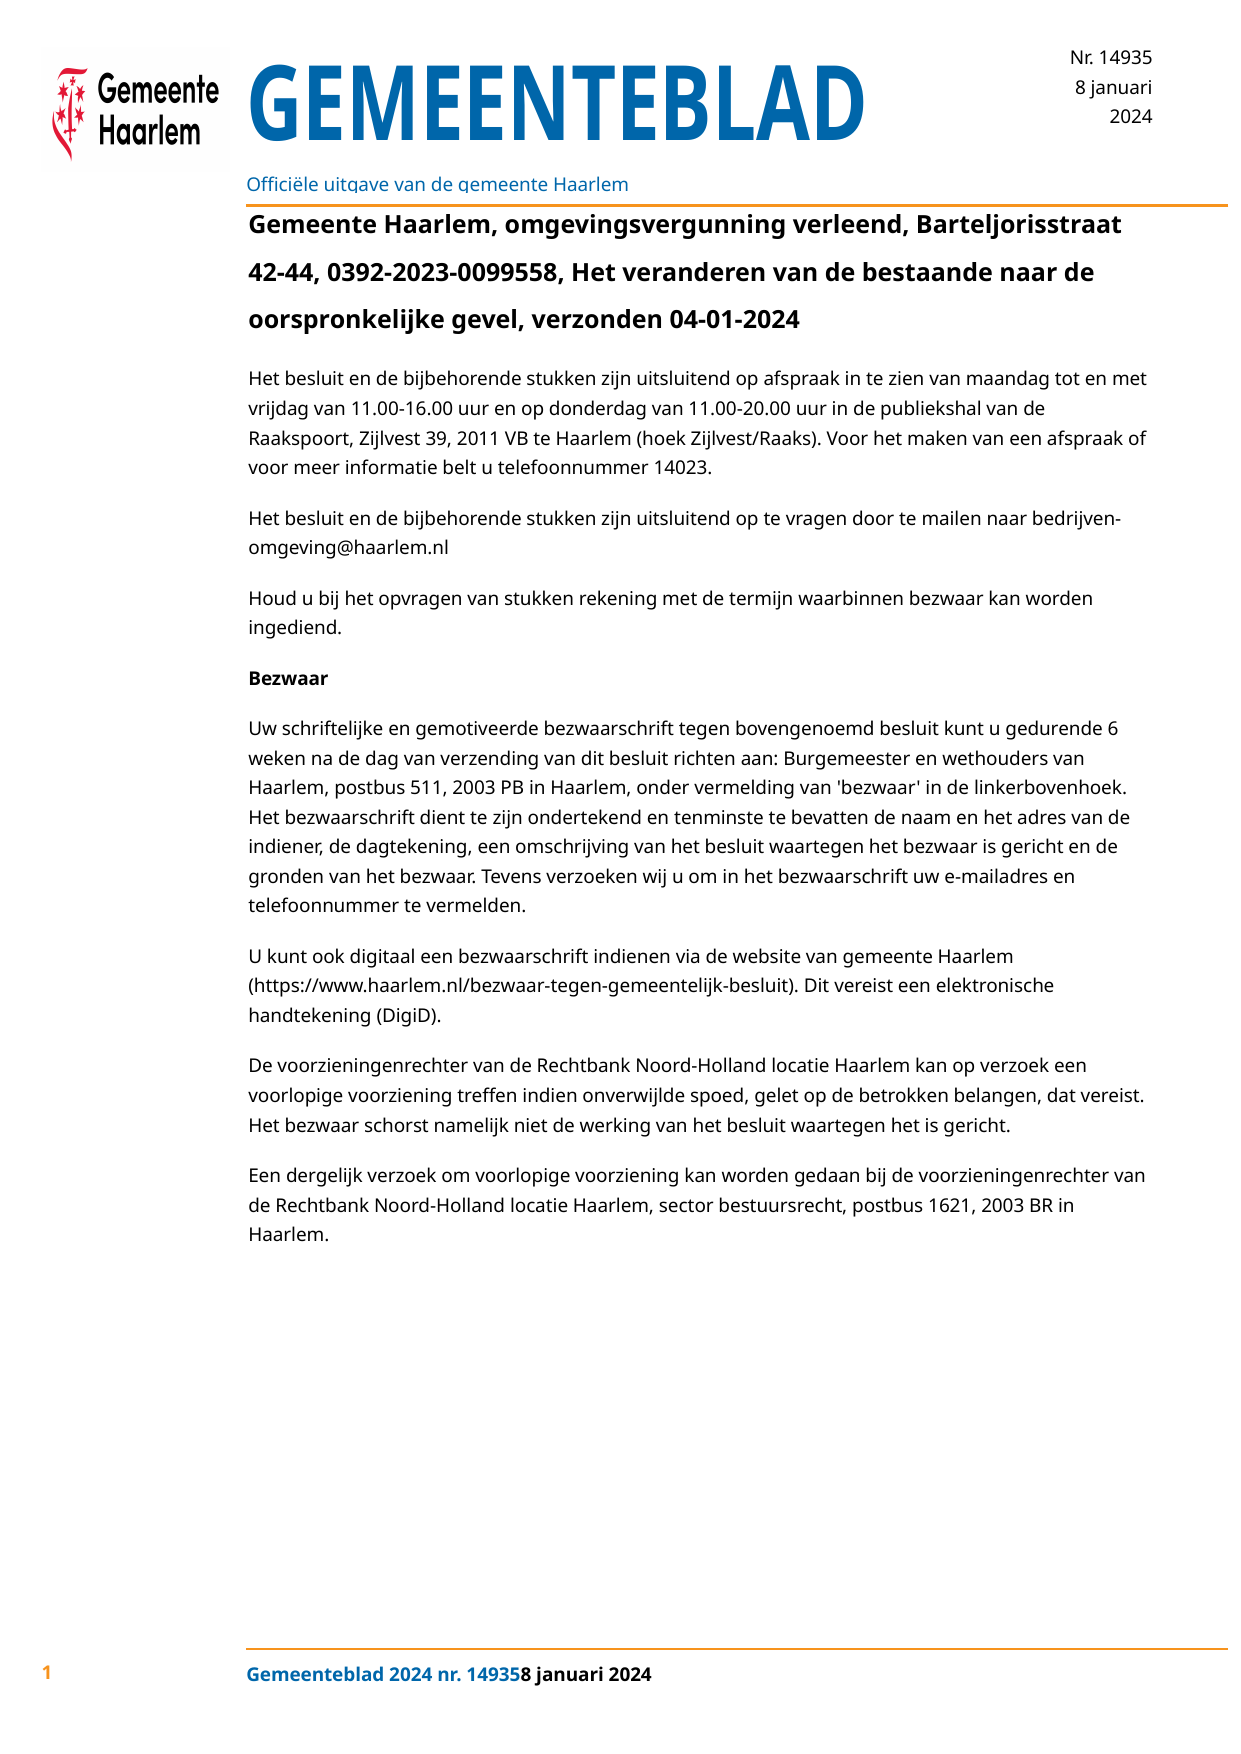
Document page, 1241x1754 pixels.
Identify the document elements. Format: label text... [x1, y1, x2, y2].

picture [41, 47, 231, 172]
text De voorzieningenrechter van de Rechtbank Noord-Holland locatie Haarlem kan op verzoek een voorlopige voorziening treffen indien onverwijlde spoed, gelet op de betrokken belangen, dat vereist. Het bezwaar schorst namelijk niet de werking van het besluit waartegen het is gericht. [248, 1053, 1152, 1137]
text Gemeente Haarlem, omgevingsvergunning verleend, Barteljorisstraat 42-44, 0392-2023-0099558, Het veranderen van de bestaande naar de oorspronkelijke gevel, verzonden 04-01-2024 [248, 207, 1152, 336]
text Bezwaar [248, 665, 1152, 690]
text Uw schriftelijke en gemotiveerde bezwaarschrift tegen bovengenoemd besluit kunt u gedurende 6 weken na de dag van verzending van dit besluit richten aan: Burgemeester en wethouders van Haarlem, postbus 511, 2003 PB in Haarlem, onder vermelding van 'bezwaar' in de linkerbovenhoek. Het bezwaarschrift dient te zijn ondertekend en tenminste te bevatten de naam en het adres van de indiener, de dagtekening, een omschrijving van het besluit waartegen het bezwaar is gericht en de gronden van het bezwaar. Tevens verzoeken wij u om in het bezwaarschrift uw e-mailadres en telefoonnummer te vermelden. [248, 715, 1152, 918]
text U kunt ook digitaal een bezwaarschrift indienen via de website van gemeente Haarlem (https://www.haarlem.nl/bezwaar-tegen-gemeentelijk-besluit). Dit vereist een elektronische handtekening (DigiD). [248, 943, 1152, 1028]
text Houd u bij het opvragen van stukken rekening met de termijn waarbinnen bezwaar kan worden ingediend. [248, 585, 1152, 640]
text Het besluit en de bijbehorende stukken zijn uitsluitend op te vragen door te mailen naar bedrijven-omgeving@haarlem.nl [248, 505, 1152, 560]
text Een dergelijk verzoek om voorlopige voorziening kan worden gedaan bij de voorzieningenrechter van de Rechtbank Noord-Holland locatie Haarlem, sector bestuursrecht, postbus 1621, 2003 BR in Haarlem. [248, 1162, 1152, 1247]
text Het besluit en de bijbehorende stukken zijn uitsluitend op afspraak in te zien van maandag tot en met vrijdag van 11.00-16.00 uur en op donderdag van 11.00-20.00 uur in de publiekshal van de Raakspoort, Zijlvest 39, 2011 VB te Haarlem (hoek Zijlvest/Raaks). Voor het maken van een afspraak of voor meer informatie belt u telefoonnummer 14023. [248, 366, 1152, 480]
